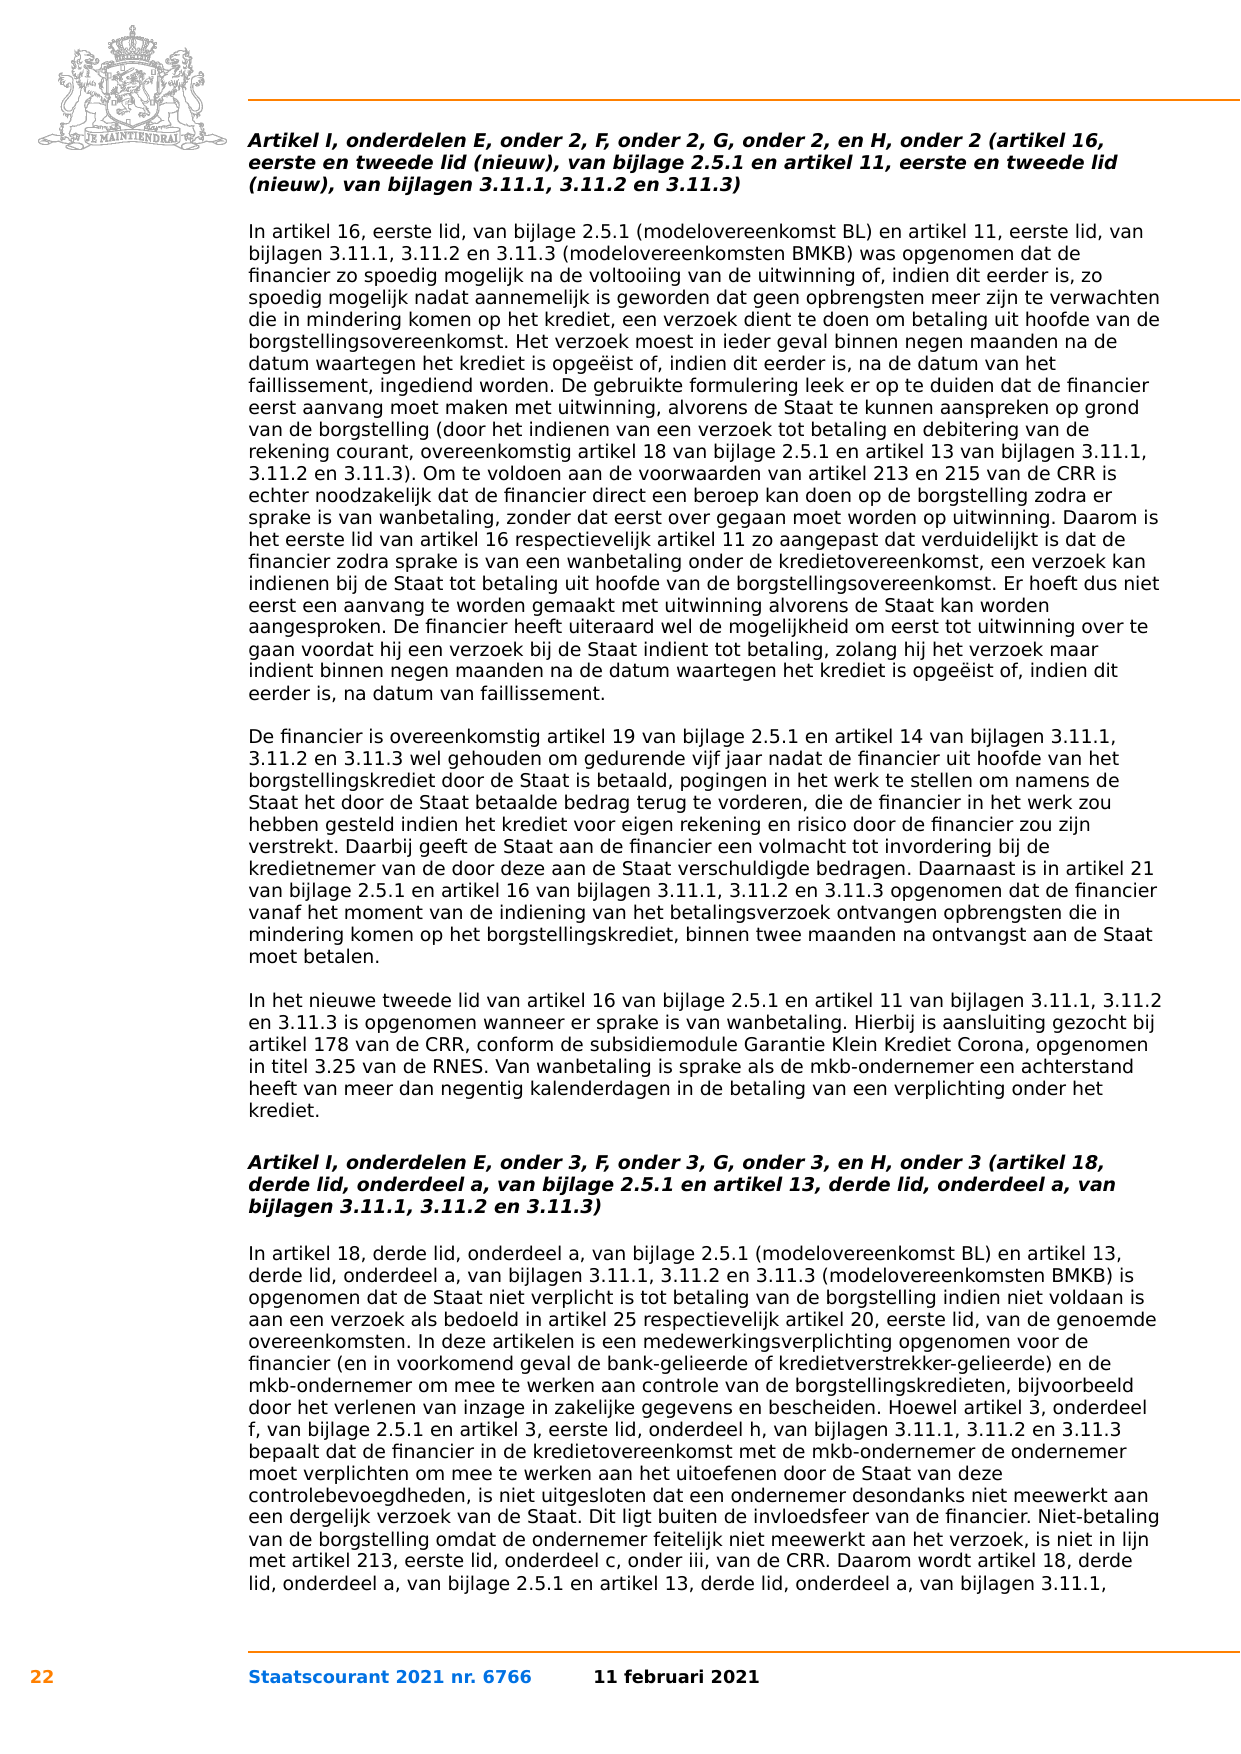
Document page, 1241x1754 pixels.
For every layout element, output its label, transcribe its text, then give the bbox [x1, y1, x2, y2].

picture [38, 25, 227, 150]
subtitle Artikel I, onderdelen E, onder 3, F, onder 3, G, onder 3, en H, onder 3 (artikel 18, derde lid, onderdeel a, van bijlage 2.5.1 en artikel 13, derde lid, onderdeel a, van bijlagen 3.11.1, 3.11.2 en 3.11.3) [248, 1152, 1163, 1218]
text In artikel 18, derde lid, onderdeel a, van bijlage 2.5.1 (modelovereenkomst BL) en artikel 13, derde lid, onderdeel a, van bijlagen 3.11.1, 3.11.2 en 3.11.3 (modelovereenkomsten BMKB) is opgenomen dat de Staat niet verplicht is tot betaling van de borgstelling indien niet voldaan is aan een verzoek als bedoeld in artikel 25 respectievelijk artikel 20, eerste lid, van de genoemde overeenkomsten. In deze artikelen is een medewerkingsverplichting opgenomen voor de financier (en in voorkomend geval de bank-gelieerde of kredietverstrekker-gelieerde) en de mkb-ondernemer om mee te werken aan controle van de borgstellingskredieten, bijvoorbeeld door het verlenen van inzage in zakelijke gegevens en bescheiden. Hoewel artikel 3, onderdeel f, van bijlage 2.5.1 en artikel 3, eerste lid, onderdeel h, van bijlagen 3.11.1, 3.11.2 en 3.11.3 bepaalt dat de financier in de kredietovereenkomst met de mkb-ondernemer de ondernemer moet verplichten om mee te werken aan het uitoefenen door de Staat van deze controlebevoegdheden, is niet uitgesloten dat een ondernemer desondanks niet meewerkt aan een dergelijk verzoek van de Staat. Dit ligt buiten de invloedsfeer van de financier. Niet-betaling van de borgstelling omdat de ondernemer feitelijk niet meewerkt aan het verzoek, is niet in lijn met artikel 213, eerste lid, onderdeel c, onder iii, van de CRR. Daarom wordt artikel 18, derde lid, onderdeel a, van bijlage 2.5.1 en artikel 13, derde lid, onderdeel a, van bijlagen 3.11.1, [248, 1243, 1163, 1594]
text De financier is overeenkomstig artikel 19 van bijlage 2.5.1 en artikel 14 van bijlagen 3.11.1, 3.11.2 en 3.11.3 wel gehouden om gedurende vijf jaar nadat de financier uit hoofde van het borgstellingskrediet door de Staat is betaald, pogingen in het werk te stellen om namens de Staat het door de Staat betaalde bedrag terug te vorderen, die de financier in het werk zou hebben gesteld indien het krediet voor eigen rekening en risico door de financier zou zijn verstrekt. Daarbij geeft de Staat aan de financier een volmacht tot invordering bij de kredietnemer van de door deze aan de Staat verschuldigde bedragen. Daarnaast is in artikel 21 van bijlage 2.5.1 en artikel 16 van bijlagen 3.11.1, 3.11.2 en 3.11.3 opgenomen dat de financier vanaf het moment van de indiening van het betalingsverzoek ontvangen opbrengsten die in mindering komen op het borgstellingskrediet, binnen twee maanden na ontvangst aan de Staat moet betalen. [248, 726, 1163, 968]
text In artikel 16, eerste lid, van bijlage 2.5.1 (modelovereenkomst BL) en artikel 11, eerste lid, van bijlagen 3.11.1, 3.11.2 en 3.11.3 (modelovereenkomsten BMKB) was opgenomen dat de financier zo spoedig mogelijk na de voltooiing van de uitwinning of, indien dit eerder is, zo spoedig mogelijk nadat aannemelijk is geworden dat geen opbrengsten meer zijn te verwachten die in mindering komen op het krediet, een verzoek dient te doen om betaling uit hoofde van de borgstellingsovereenkomst. Het verzoek moest in ieder geval binnen negen maanden na de datum waartegen het krediet is opgeëist of, indien dit eerder is, na de datum van het faillissement, ingediend worden. De gebruikte formulering leek er op te duiden dat de financier eerst aanvang moet maken met uitwinning, alvorens de Staat te kunnen aanspreken op grond van de borgstelling (door het indienen van een verzoek tot betaling en debitering van de rekening courant, overeenkomstig artikel 18 van bijlage 2.5.1 en artikel 13 van bijlagen 3.11.1, 3.11.2 en 3.11.3). Om te voldoen aan de voorwaarden van artikel 213 en 215 van de CRR is echter noodzakelijk dat de financier direct een beroep kan doen op de borgstelling zodra er sprake is van wanbetaling, zonder dat eerst over gegaan moet worden op uitwinning. Daarom is het eerste lid van artikel 16 respectievelijk artikel 11 zo aangepast dat verduidelijkt is dat de financier zodra sprake is van een wanbetaling onder de kredietovereenkomst, een verzoek kan indienen bij de Staat tot betaling uit hoofde van de borgstellingsovereenkomst. Er hoeft dus niet eerst een aanvang te worden gemaakt met uitwinning alvorens de Staat kan worden aangesproken. De financier heeft uiteraard wel de mogelijkheid om eerst tot uitwinning over te gaan voordat hij een verzoek bij de Staat indient tot betaling, zolang hij het verzoek maar indient binnen negen maanden na de datum waartegen het krediet is opgeëist of, indien dit eerder is, na datum van faillissement. [248, 221, 1163, 704]
text In het nieuwe tweede lid van artikel 16 van bijlage 2.5.1 en artikel 11 van bijlagen 3.11.1, 3.11.2 en 3.11.3 is opgenomen wanneer er sprake is van wanbetaling. Hierbij is aansluiting gezocht bij artikel 178 van de CRR, conform de subsidiemodule Garantie Klein Krediet Corona, opgenomen in titel 3.25 van de RNES. Van wanbetaling is sprake als de mkb-ondernemer een achterstand heeft van meer dan negentig kalenderdagen in de betaling van een verplichting onder het krediet. [248, 990, 1163, 1122]
subtitle Artikel I, onderdelen E, onder 2, F, onder 2, G, onder 2, en H, onder 2 (artikel 16, eerste en tweede lid (nieuw), van bijlage 2.5.1 en artikel 11, eerste en tweede lid (nieuw), van bijlagen 3.11.1, 3.11.2 en 3.11.3) [248, 130, 1163, 196]
